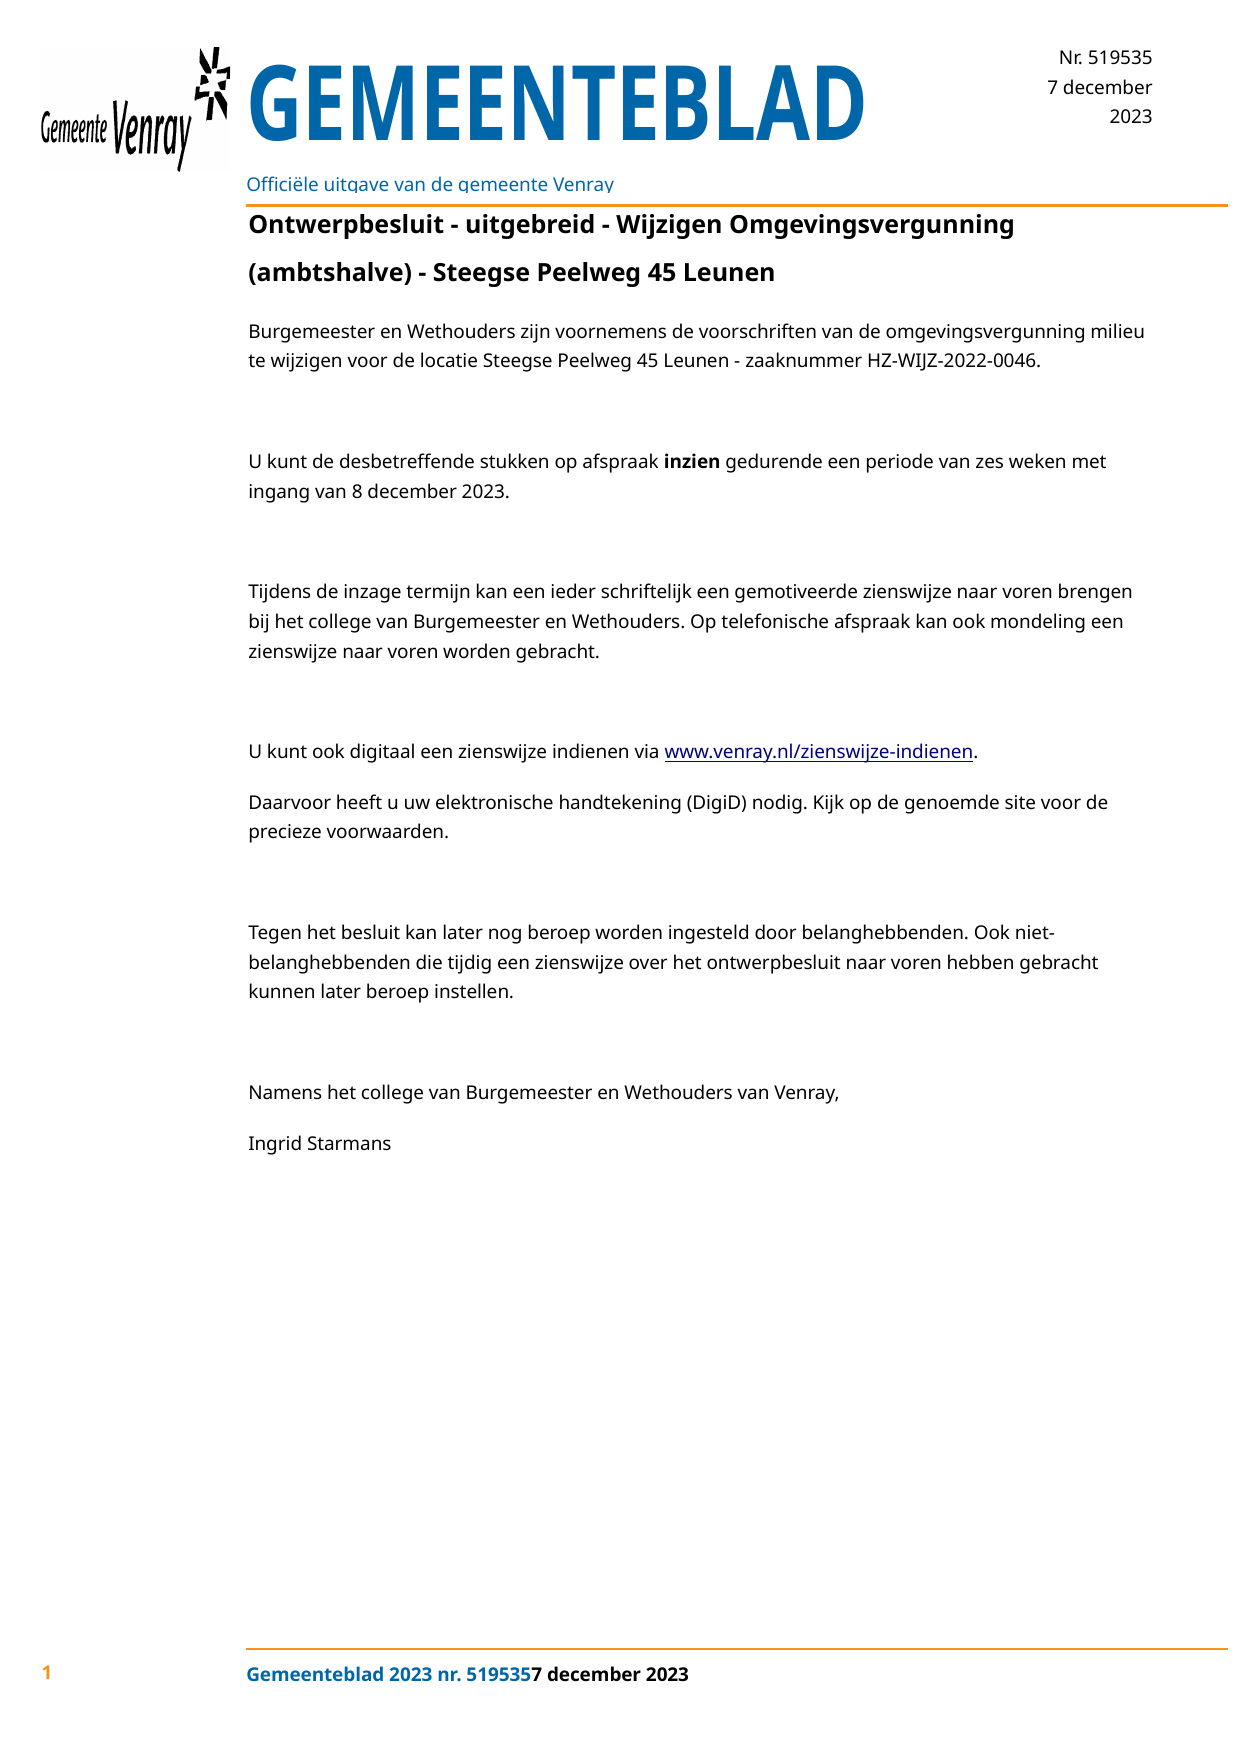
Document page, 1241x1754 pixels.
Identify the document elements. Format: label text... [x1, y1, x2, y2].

text Burgemeester en Wethouders zijn voornemens de voorschriften van de omgevingsvergunning milieu te wijzigen voor de locatie Steegse Peelweg 45 Leunen - zaaknummer HZ-WIJZ-2022-0046. [248, 318, 1152, 373]
text U kunt ook digitaal een zienswijze indienen via www.venray.nl/zienswijze-indienen. [248, 739, 1152, 764]
text Namens het college van Burgemeester en Wethouders van Venray, [248, 1079, 1152, 1105]
text Tijdens de inzage termijn kan een ieder schriftelijk een gemotiveerde zienswijze naar voren brengen bij het college van Burgemeester en Wethouders. Op telefonische afspraak kan ook mondeling een zienswijze naar voren worden gebracht. [248, 579, 1152, 664]
picture [41, 47, 231, 172]
text Ingrid Starmans [248, 1130, 1152, 1156]
text Ontwerpbesluit - uitgebreid - Wijzigen Omgevingsvergunning (ambtshalve) - Steegse Peelweg 45 Leunen [248, 207, 1152, 288]
text Daarvoor heeft u uw elektronische handtekening (DigiD) nodig. Kijk op de genoemde site voor de precieze voorwaarden. [248, 789, 1152, 844]
text Tegen het besluit kan later nog beroep worden ingesteld door belanghebbenden. Ook niet-belanghebbenden die tijdig een zienswijze over het ontwerpbesluit naar voren hebben gebracht kunnen later beroep instellen. [248, 919, 1152, 1004]
text U kunt de desbetreffende stukken op afspraak inzien gedurende een periode van zes weken met ingang van 8 december 2023. [248, 448, 1152, 504]
